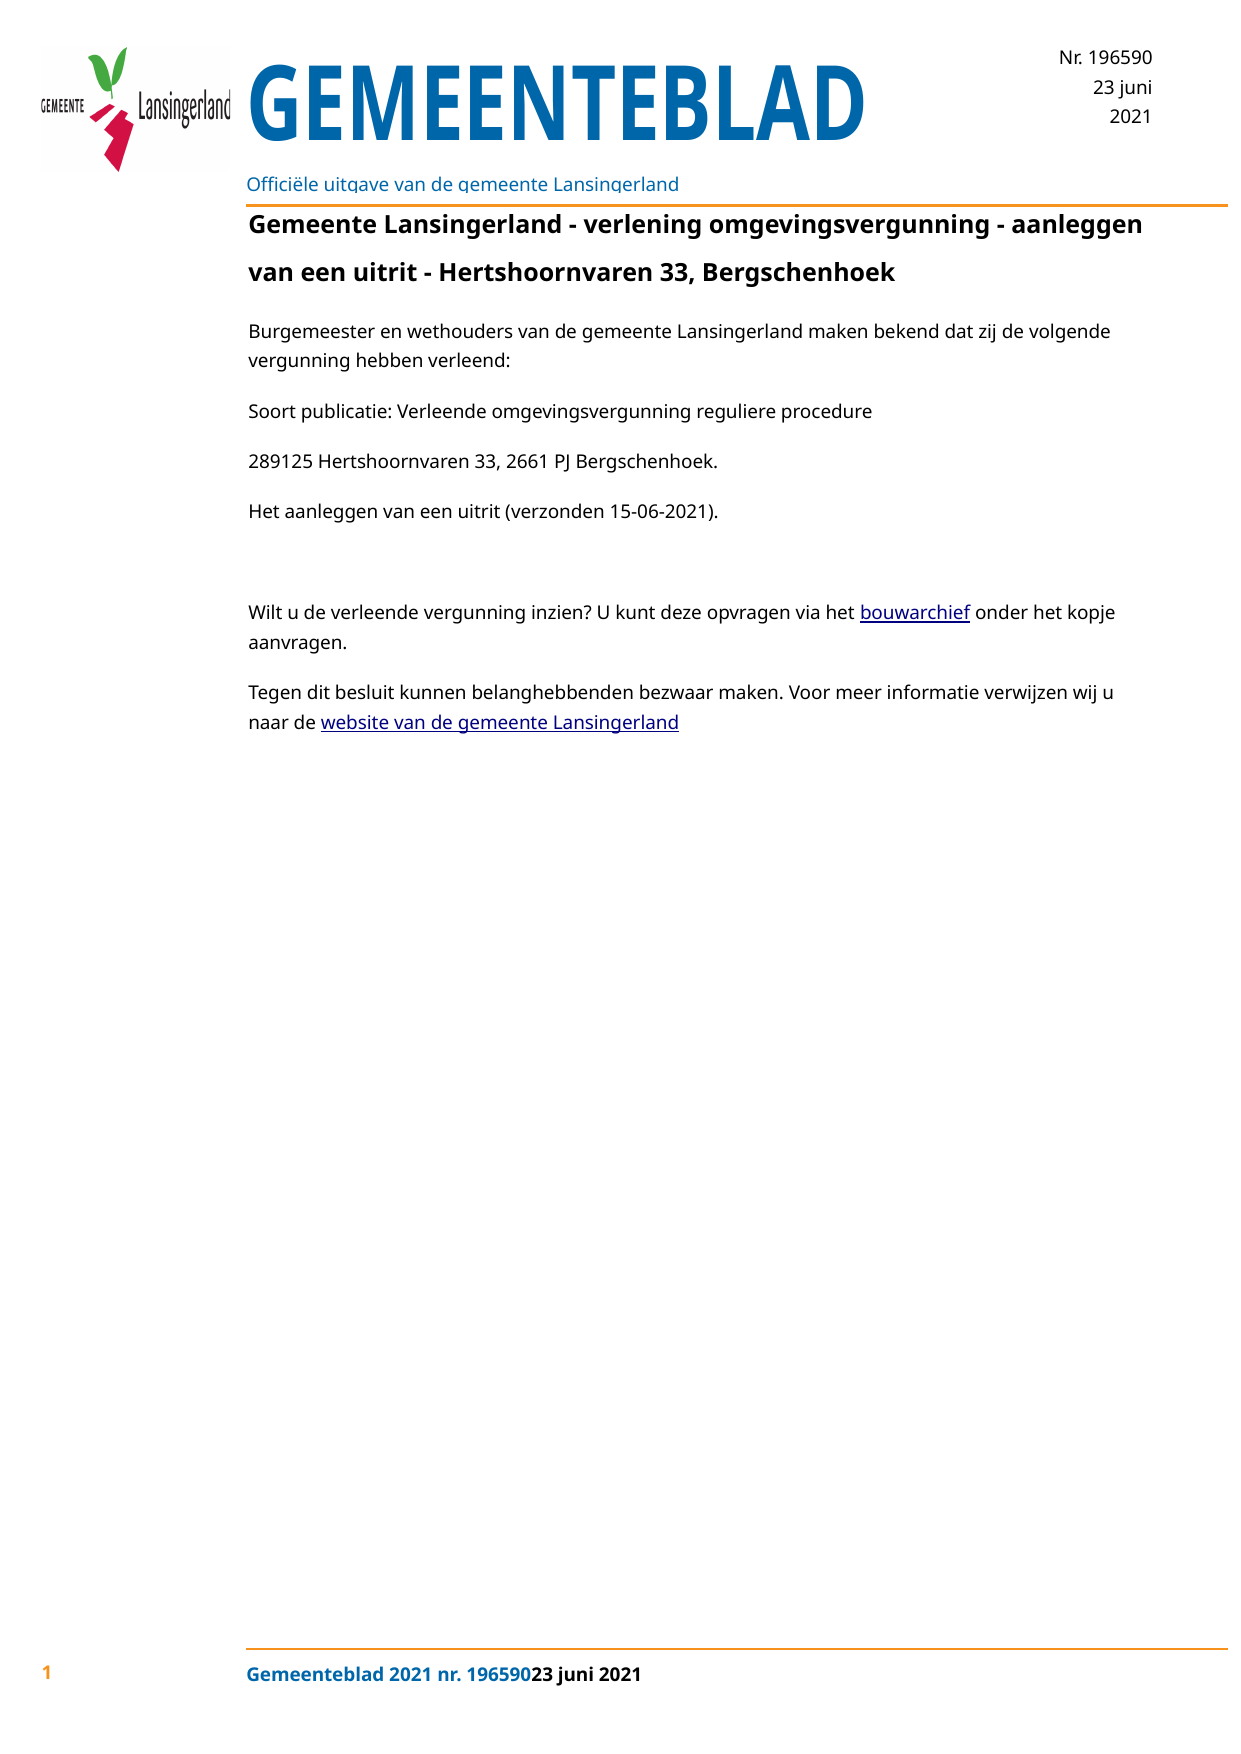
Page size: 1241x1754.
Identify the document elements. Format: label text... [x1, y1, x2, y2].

text Burgemeester en wethouders van de gemeente Lansingerland maken bekend dat zij de volgende vergunning hebben verleend: [248, 318, 1152, 373]
text Het aanleggen van een uitrit (verzonden 15-06-2021). [248, 499, 1152, 524]
picture [41, 47, 231, 172]
text Tegen dit besluit kunnen belanghebbenden bezwaar maken. Voor meer informatie verwijzen wij u naar de website van de gemeente Lansingerland [248, 679, 1152, 735]
text 289125 Hertshoornvaren 33, 2661 PJ Bergschenhoek. [248, 448, 1152, 474]
text Wilt u de verleende vergunning inzien? U kunt deze opvragen via het bouwarchief onder het kopje aanvragen. [248, 599, 1152, 655]
text Soort publicatie: Verleende omgevingsvergunning reguliere procedure [248, 398, 1152, 424]
text Gemeente Lansingerland - verlening omgevingsvergunning - aanleggen van een uitrit - Hertshoornvaren 33, Bergschenhoek [248, 207, 1152, 288]
